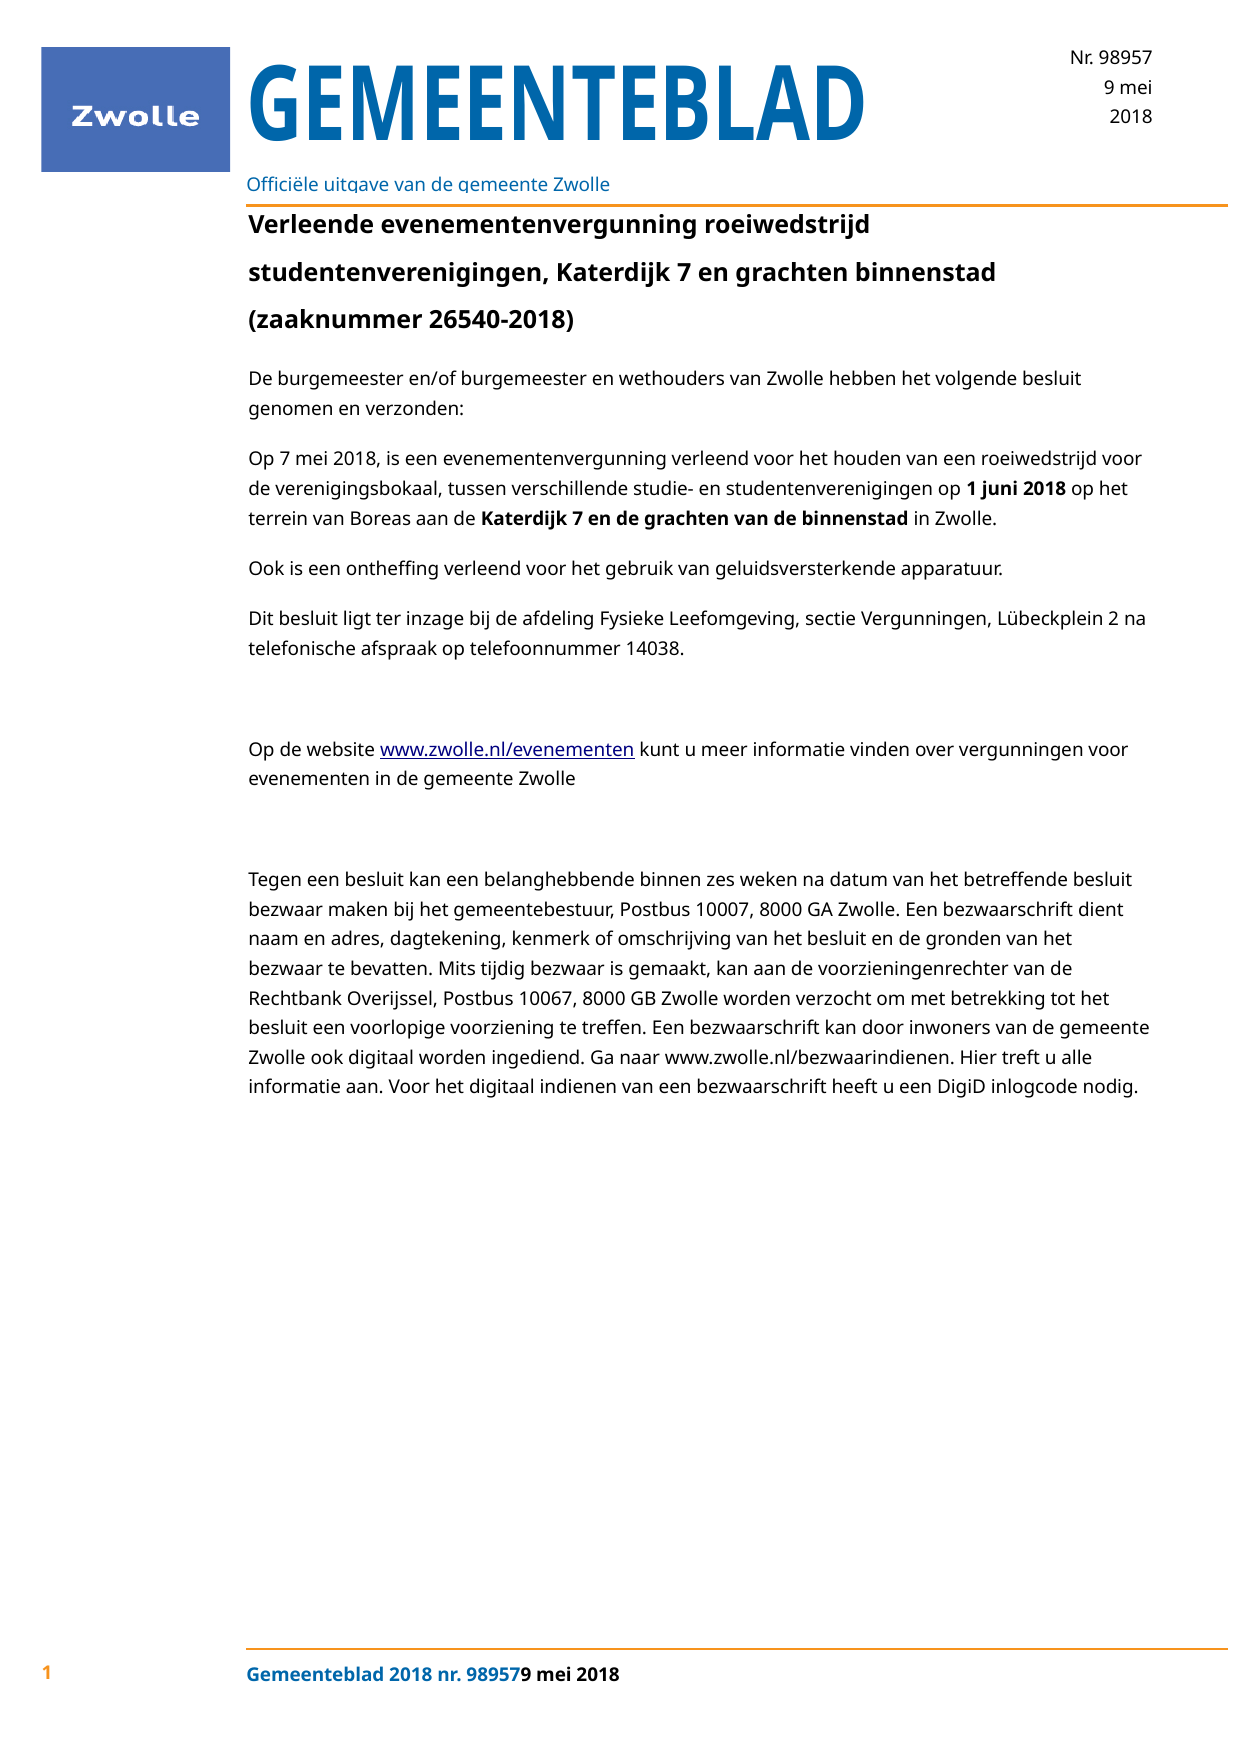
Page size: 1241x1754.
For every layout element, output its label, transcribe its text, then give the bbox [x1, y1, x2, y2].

text Tegen een besluit kan een belanghebbende binnen zes weken na datum van het betreffende besluit bezwaar maken bij het gemeentebestuur, Postbus 10007, 8000 GA Zwolle. Een bezwaarschrift dient naam en adres, dagtekening, kenmerk of omschrijving van het besluit en de gronden van het bezwaar te bevatten. Mits tijdig bezwaar is gemaakt, kan aan de voorzieningenrechter van de Rechtbank Overijssel, Postbus 10067, 8000 GB Zwolle worden verzocht om met betrekking tot het besluit een voorlopige voorziening te treffen. Een bezwaarschrift kan door inwoners van de gemeente Zwolle ook digitaal worden ingediend. Ga naar www.zwolle.nl/bezwaarindienen. Hier treft u alle informatie aan. Voor het digitaal indienen van een bezwaarschrift heeft u een DigiD inlogcode nodig. [248, 866, 1152, 1099]
picture [41, 47, 231, 172]
text Verleende evenementenvergunning roeiwedstrijd studentenverenigingen, Katerdijk 7 en grachten binnenstad (zaaknummer 26540-2018) [248, 207, 1152, 336]
text Op 7 mei 2018, is een evenementenvergunning verleend voor het houden van een roeiwedstrijd voor de verenigingsbokaal, tussen verschillende studie- en studentenverenigingen op 1 juni 2018 op het terrein van Boreas aan de Katerdijk 7 en de grachten van de binnenstad in Zwolle. [248, 446, 1152, 530]
text Ook is een ontheffing verleend voor het gebruik van geluidsversterkende apparatuur. [248, 555, 1152, 581]
text Dit besluit ligt ter inzage bij de afdeling Fysieke Leefomgeving, sectie Vergunningen, Lübeckplein 2 na telefonische afspraak op telefoonnummer 14038. [248, 606, 1152, 661]
text Op de website www.zwolle.nl/evenementen kunt u meer informatie vinden over vergunningen voor evenementen in de gemeente Zwolle [248, 736, 1152, 791]
text De burgemeester en/of burgemeester en wethouders van Zwolle hebben het volgende besluit genomen en verzonden: [248, 366, 1152, 421]
